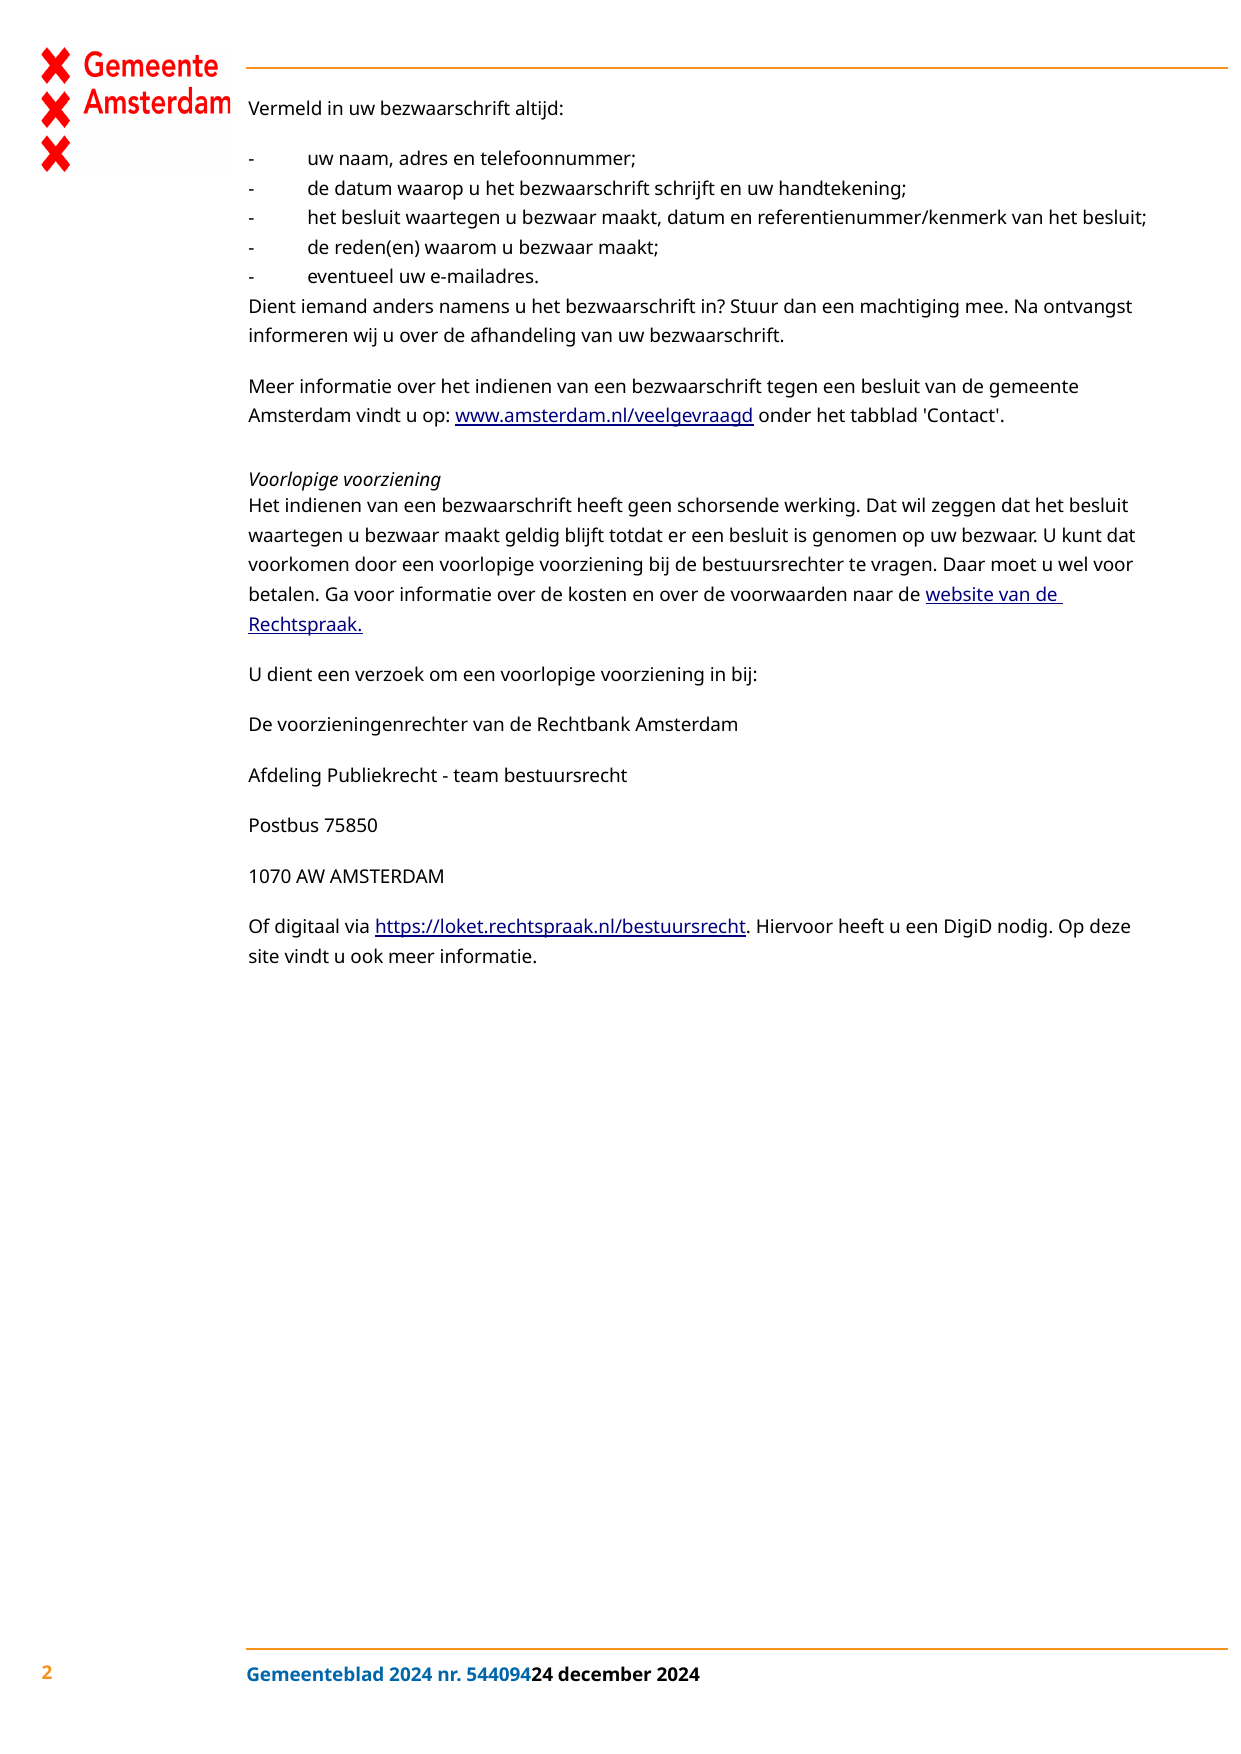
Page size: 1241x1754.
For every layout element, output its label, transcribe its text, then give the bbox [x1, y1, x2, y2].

list het besluit waartegen u bezwaar maakt, datum en referentienummer/kenmerk van het besluit; [248, 204, 1152, 230]
text U dient een verzoek om een voorlopige voorziening in bij: [248, 661, 1152, 687]
text Meer informatie over het indienen van een bezwaarschrift tegen een besluit van de gemeente Amsterdam vindt u op: www.amsterdam.nl/veelgevraagd onder het tabblad 'Contact'. [248, 373, 1152, 428]
text Vermeld in uw bezwaarschrift altijd: [248, 95, 1152, 121]
text Postbus 75850 [248, 812, 1152, 838]
picture [41, 47, 231, 172]
list eventueel uw e-mailadres. [248, 263, 1152, 289]
text Afdeling Publiekrecht - team bestuursrecht [248, 762, 1152, 788]
list de datum waarop u het bezwaarschrift schrijft en uw handtekening; [248, 175, 1152, 201]
text Voorlopige voorziening [248, 467, 1152, 492]
text De voorzieningenrechter van de Rechtbank Amsterdam [248, 712, 1152, 737]
text Of digitaal via https://loket.rechtspraak.nl/bestuursrecht. Hiervoor heeft u een DigiD nodig. Op deze site vindt u ook meer informatie. [248, 913, 1152, 968]
list de reden(en) waarom u bezwaar maakt; [248, 234, 1152, 260]
list uw naam, adres en telefoonnummer; [248, 145, 1152, 171]
text 1070 AW AMSTERDAM [248, 863, 1152, 888]
text Het indienen van een bezwaarschrift heeft geen schorsende werking. Dat wil zeggen dat het besluit waartegen u bezwaar maakt geldig blijft totdat er een besluit is genomen op uw bezwaar. U kunt dat voorkomen door een voorlopige voorziening bij de bestuursrechter te vragen. Daar moet u wel voor betalen. Ga voor informatie over de kosten en over de voorwaarden naar de website van de Rechtspraak. [248, 492, 1152, 636]
text Dient iemand anders namens u het bezwaarschrift in? Stuur dan een machtiging mee. Na ontvangst informeren wij u over de afhandeling van uw bezwaarschrift. [248, 293, 1152, 348]
